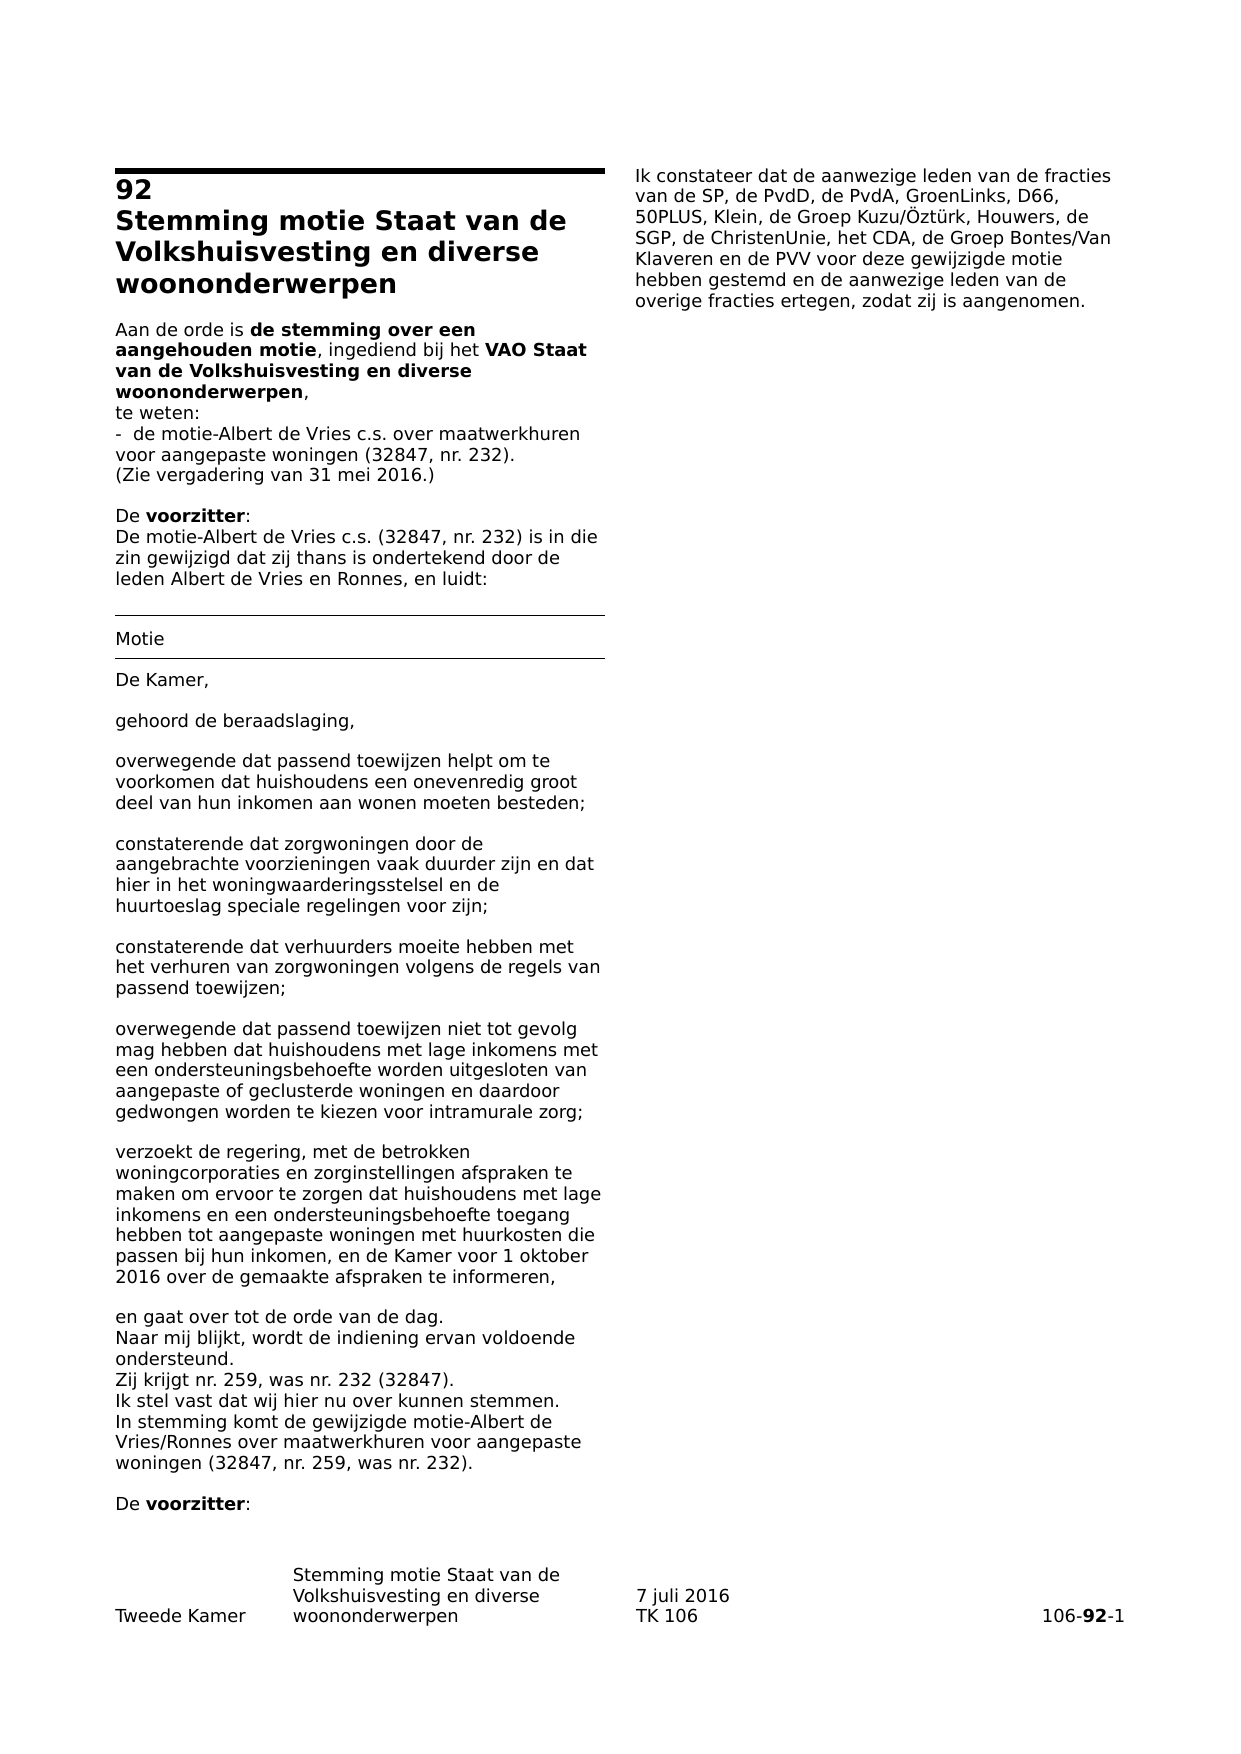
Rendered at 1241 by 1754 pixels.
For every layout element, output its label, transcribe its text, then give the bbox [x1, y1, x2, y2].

text overwegende dat passend toewijzen niet tot gevolg mag hebben dat huishoudens met lage inkomens met een ondersteuningsbehoefte worden uitgesloten van aangepaste of geclusterde woningen en daardoor gedwongen worden te kiezen voor intramurale zorg; [115, 1019, 605, 1122]
text constaterende dat zorgwoningen door de aangebrachte voorzieningen vaak duurder zijn en dat hier in het woningwaarderingsstelsel en de huurtoeslag speciale regelingen voor zijn; [115, 833, 605, 916]
text overwegende dat passend toewijzen helpt om te voorkomen dat huishoudens een onevenredig groot deel van hun inkomen aan wonen moeten besteden; [115, 751, 605, 813]
title 92 Stemming motie Staat van de Volkshuisvesting en diverse woononderwerpen [115, 174, 605, 299]
text Motie [115, 629, 605, 650]
text verzoekt de regering, met de betrokken woningcorporaties en zorginstellingen afspraken te maken om ervoor te zorgen dat huishoudens met lage inkomens en een ondersteuningsbehoefte toegang hebben tot aangepaste woningen met huurkosten die passen bij hun inkomen, en de Kamer voor 1 oktober 2016 over de gemaakte afspraken te informeren, [115, 1142, 605, 1287]
text Ik stel vast dat wij hier nu over kunnen stemmen. [115, 1391, 605, 1411]
text te weten: [115, 403, 605, 423]
text constaterende dat verhuurders moeite hebben met het verhuren van zorgwoningen volgens de regels van passend toewijzen; [115, 936, 605, 999]
text gehoord de beraadslaging, [115, 711, 605, 731]
text en gaat over tot de orde van de dag. [115, 1307, 605, 1328]
text De voorzitter: [115, 506, 605, 527]
text Zij krijgt nr. 259, was nr. 232 (32847). [115, 1370, 605, 1391]
text (Zie vergadering van 31 mei 2016.) [115, 465, 605, 486]
text In stemming komt de gewijzigde motie-Albert de Vries/Ronnes over maatwerkhuren voor aangepaste woningen (32847, nr. 259, was nr. 232). [115, 1411, 605, 1474]
text Naar mij blijkt, wordt de indiening ervan voldoende ondersteund. [115, 1328, 605, 1370]
list de motie-Albert de Vries c.s. over maatwerkhuren voor aangepaste woningen (32847, nr. 232). [115, 423, 605, 465]
text Ik constateer dat de aanwezige leden van de fracties van de SP, de PvdD, de PvdA, GroenLinks, D66, 50PLUS, Klein, de Groep Kuzu/Öztürk, Houwers, de SGP, de ChristenUnie, het CDA, de Groep Bontes/Van Klaveren en de PVV voor deze gewijzigde motie hebben gestemd en de aanwezige leden van de overige fracties ertegen, zodat zij is aangenomen. [635, 165, 1125, 311]
text De Kamer, [115, 670, 605, 691]
text Aan de orde is de stemming over een aangehouden motie, ingediend bij het VAO Staat van de Volkshuisvesting en diverse woononderwerpen, [115, 319, 605, 403]
text De motie-Albert de Vries c.s. (32847, nr. 232) is in die zin gewijzigd dat zij thans is ondertekend door de leden Albert de Vries en Ronnes, en luidt: [115, 527, 605, 589]
text De voorzitter: [115, 1494, 605, 1515]
